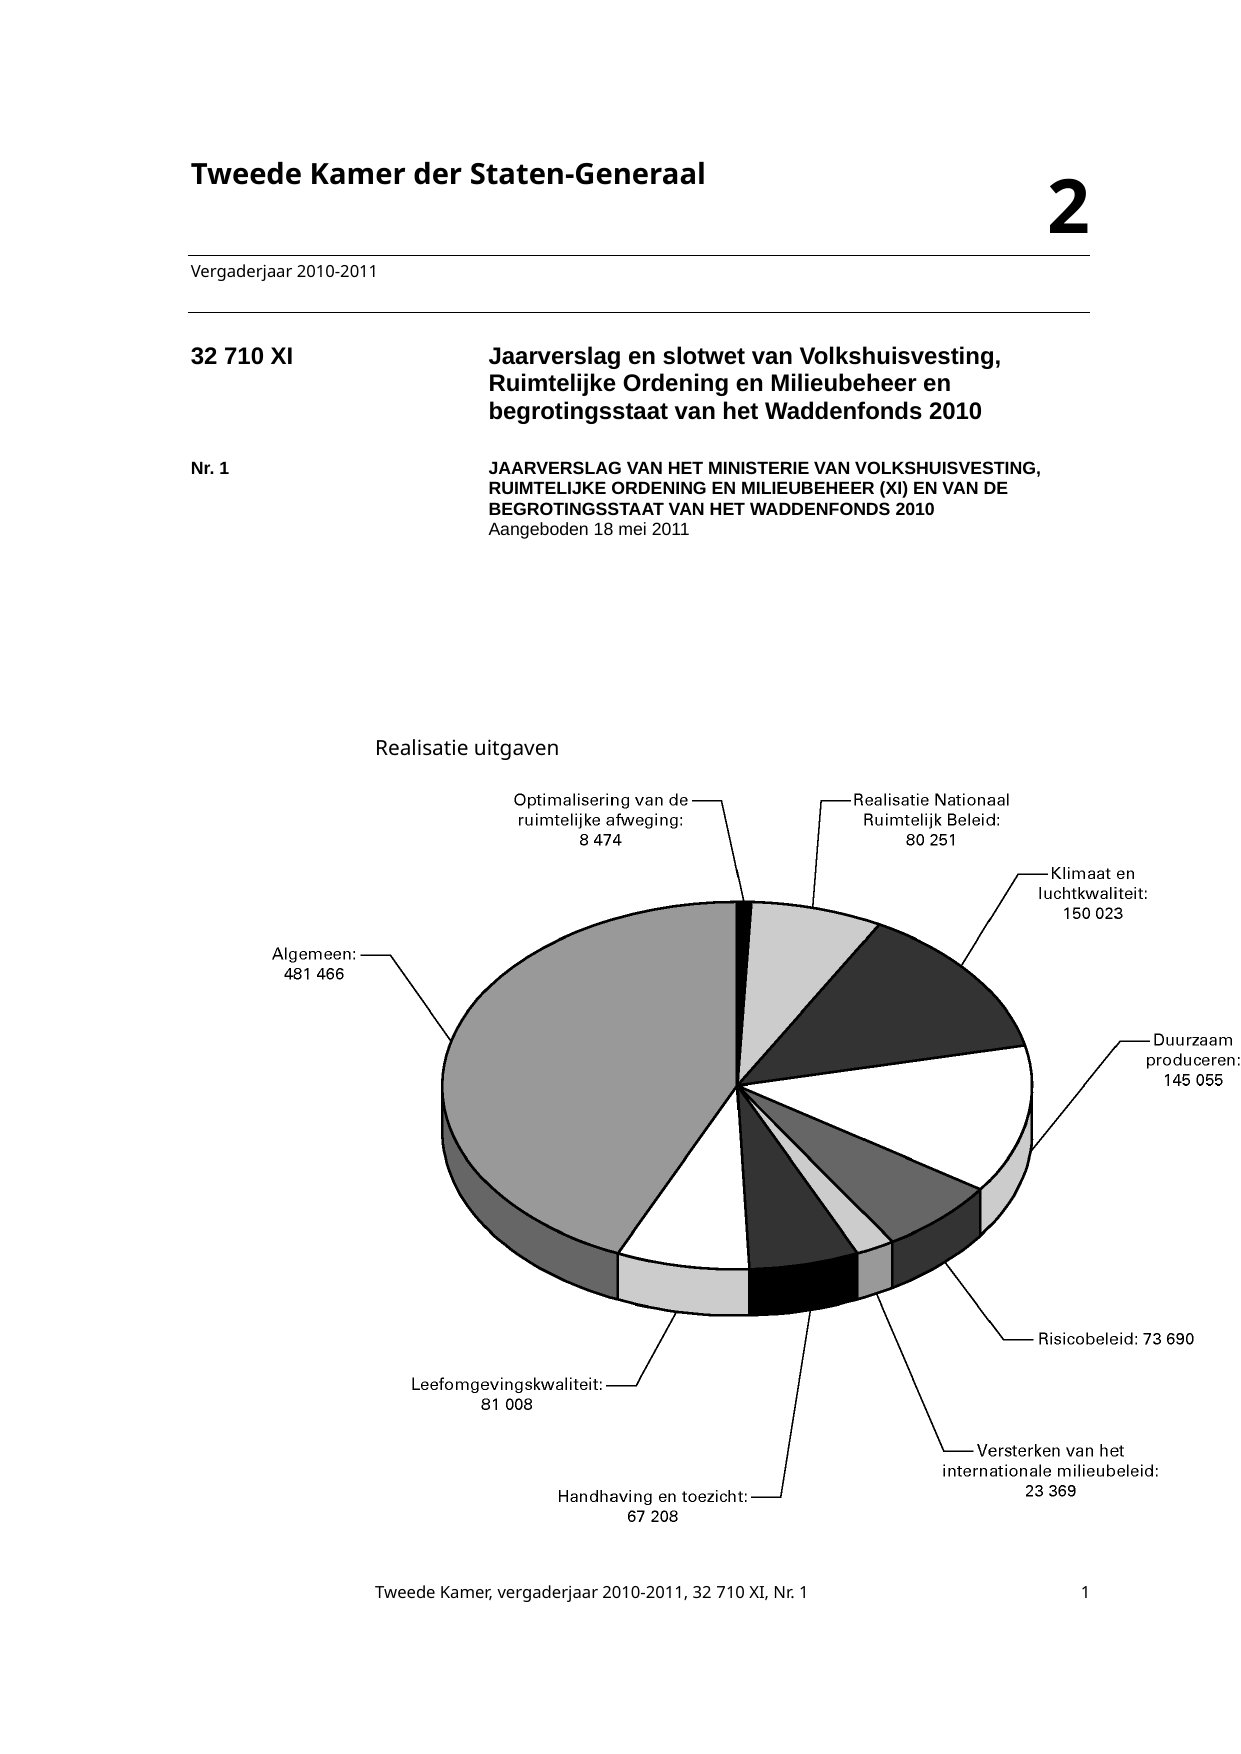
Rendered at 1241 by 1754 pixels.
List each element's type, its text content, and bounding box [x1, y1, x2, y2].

table_header 2 [910, 150, 1090, 255]
table_cell Jaarverslag en slotwet van Volkshuisvesting, Ruimtelijke Ordening en Milieubeheer en begrotingsstaat van het Waddenfonds 2010 [485, 339, 1090, 454]
table_cell JAARVERSLAG VAN HET MINISTERIE VAN VOLKSHUISVESTING, RUIMTELIJKE ORDENING EN MILIEUBEHEER (XI) EN VAN DE BEGROTINGSSTAAT VAN HET WADDENFONDS 2010 Aangeboden 18 mei 2011 [485, 455, 1090, 614]
table_cell [485, 256, 1090, 312]
table_cell [188, 313, 485, 339]
table_cell 32 710 XI [188, 339, 485, 454]
text Realisatie uitgaven [375, 733, 1090, 761]
table_cell Vergaderjaar 2010-2011 [188, 256, 485, 312]
table_cell [485, 313, 1090, 339]
table_header Tweede Kamer der Staten-Generaal [188, 150, 909, 255]
picture [233, 791, 1241, 1526]
table_cell Nr. 1 [188, 455, 485, 614]
